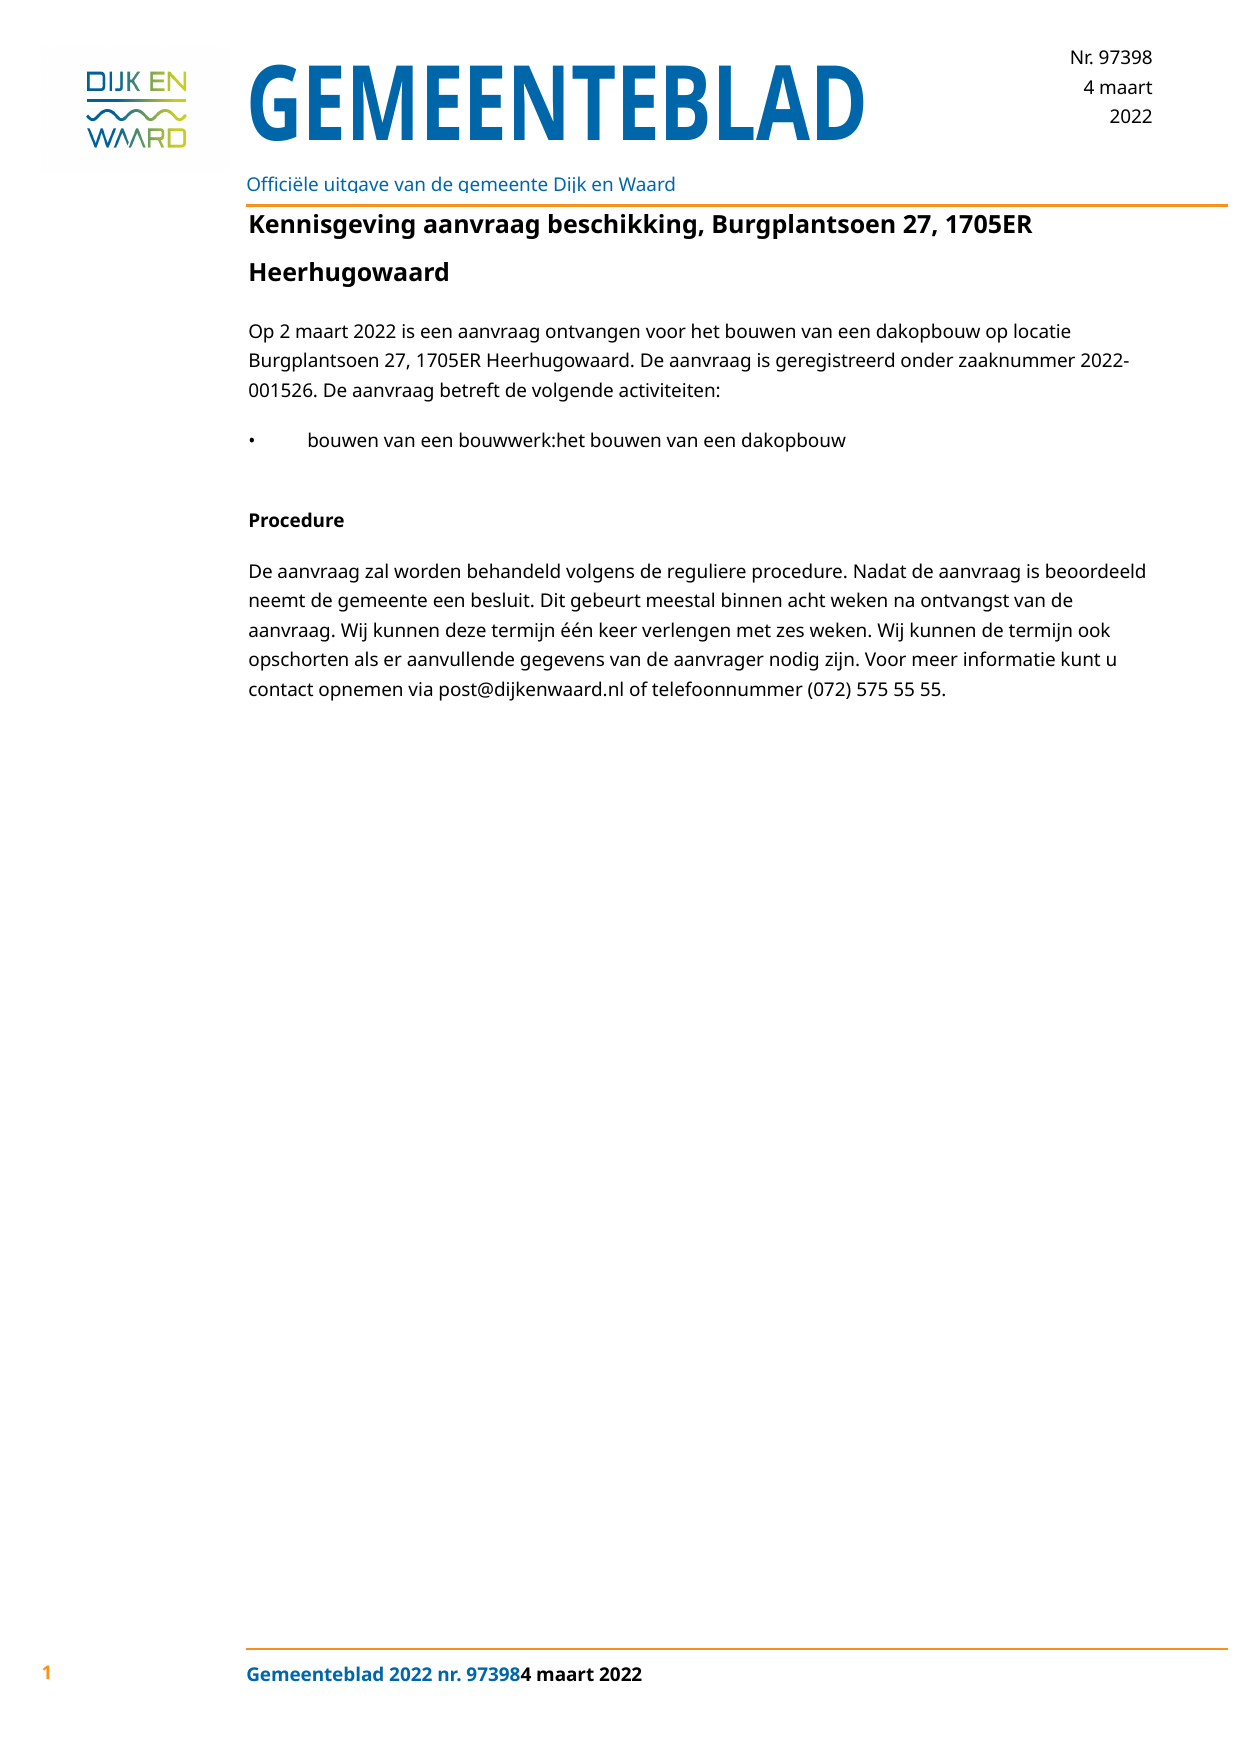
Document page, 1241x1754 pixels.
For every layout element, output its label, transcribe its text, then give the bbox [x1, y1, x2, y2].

text Procedure [248, 507, 1152, 533]
picture [41, 47, 231, 172]
text Op 2 maart 2022 is een aanvraag ontvangen voor het bouwen van een dakopbouw op locatie Burgplantsoen 27, 1705ER Heerhugowaard. De aanvraag is geregistreerd onder zaaknummer 2022-001526. De aanvraag betreft de volgende activiteiten: [248, 318, 1152, 403]
list bouwen van een bouwwerk:het bouwen van een dakopbouw [248, 427, 1152, 453]
text De aanvraag zal worden behandeld volgens de reguliere procedure. Nadat de aanvraag is beoordeeld neemt de gemeente een besluit. Dit gebeurt meestal binnen acht weken na ontvangst van de aanvraag. Wij kunnen deze termijn één keer verlengen met zes weken. Wij kunnen de termijn ook opschorten als er aanvullende gegevens van de aanvrager nodig zijn. Voor meer informatie kunt u contact opnemen via post@dijkenwaard.nl of telefoonnummer (072) 575 55 55. [248, 558, 1152, 702]
text Kennisgeving aanvraag beschikking, Burgplantsoen 27, 1705ER Heerhugowaard [248, 207, 1152, 288]
